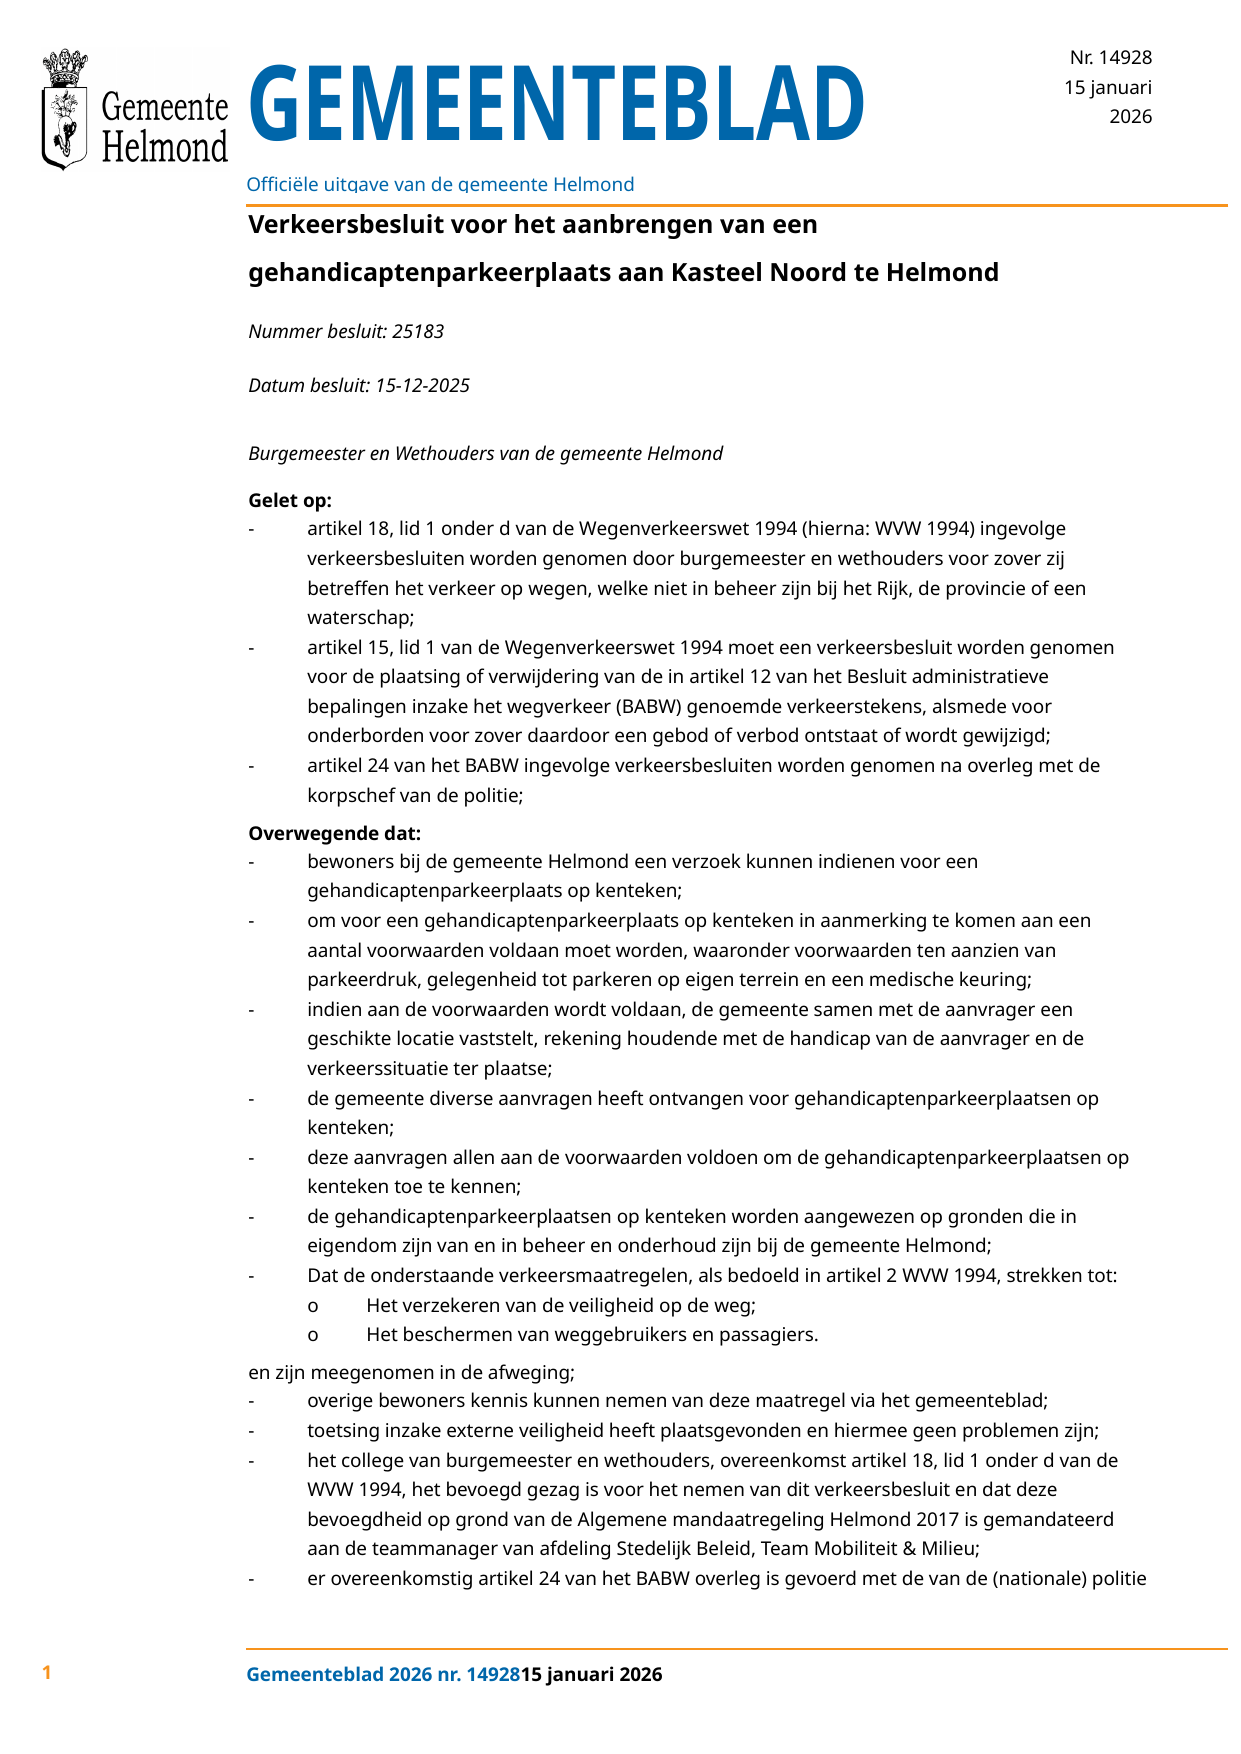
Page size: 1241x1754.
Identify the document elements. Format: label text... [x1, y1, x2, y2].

list Dat de onderstaande verkeersmaatregelen, als bedoeld in artikel 2 WVW 1994, strekken tot: [248, 1262, 1152, 1288]
list deze aanvragen allen aan de voorwaarden voldoen om de gehandicaptenparkeerplaatsen op kenteken toe te kennen; [248, 1144, 1152, 1199]
picture [41, 47, 231, 172]
list het college van burgemeester en wethouders, overeenkomst artikel 18, lid 1 onder d van de WVW 1994, het bevoegd gezag is voor het nemen van dit verkeersbesluit en dat deze bevoegdheid op grond van de Algemene mandaatregeling Helmond 2017 is gemandateerd aan de teammanager van afdeling Stedelijk Beleid, Team Mobiliteit & Milieu; [248, 1447, 1152, 1561]
list indien aan de voorwaarden wordt voldaan, de gemeente samen met de aanvrager een geschikte locatie vaststelt, rekening houdende met de handicap van de aanvrager en de verkeerssituatie ter plaatse; [248, 996, 1152, 1081]
list er overeenkomstig artikel 24 van het BABW overleg is gevoerd met de van de (nationale) politie [248, 1565, 1152, 1591]
text Gelet op: [248, 487, 1152, 513]
text Verkeersbesluit voor het aanbrengen van een gehandicaptenparkeerplaats aan Kasteel Noord te Helmond [248, 207, 1152, 288]
text Burgemeester en Wethouders van de gemeente Helmond [248, 440, 1152, 465]
list bewoners bij de gemeente Helmond een verzoek kunnen indienen voor een gehandicaptenparkeerplaats op kenteken; [248, 848, 1152, 903]
list artikel 15, lid 1 van de Wegenverkeerswet 1994 moet een verkeersbesluit worden genomen voor de plaatsing of verwijdering van de in artikel 12 van het Besluit administratieve bepalingen inzake het wegverkeer (BABW) genoemde verkeerstekens, alsmede voor onderborden voor zover daardoor een gebod of verbod ontstaat of wordt gewijzigd; [248, 634, 1152, 748]
list toetsing inzake externe veiligheid heeft plaatsgevonden en hiermee geen problemen zijn; [248, 1417, 1152, 1443]
list artikel 18, lid 1 onder d van de Wegenverkeerswet 1994 (hierna: WVW 1994) ingevolge verkeersbesluiten worden genomen door burgemeester en wethouders voor zover zij betreffen het verkeer op wegen, welke niet in beheer zijn bij het Rijk, de provincie of een waterschap; [248, 516, 1152, 630]
list artikel 24 van het BABW ingevolge verkeersbesluiten worden genomen na overleg met de korpschef van de politie; [248, 752, 1152, 808]
list Het verzekeren van de veiligheid op de weg; [307, 1292, 1152, 1318]
text Overwegende dat: [248, 820, 1152, 846]
text en zijn meegenomen in de afweging; [248, 1359, 1152, 1385]
list om voor een gehandicaptenparkeerplaats op kenteken in aanmerking te komen aan een aantal voorwaarden voldaan moet worden, waaronder voorwaarden ten aanzien van parkeerdruk, gelegenheid tot parkeren op eigen terrein en een medische keuring; [248, 907, 1152, 992]
list de gemeente diverse aanvragen heeft ontvangen voor gehandicaptenparkeerplaatsen op kenteken; [248, 1085, 1152, 1140]
list Het beschermen van weggebruikers en passagiers. [307, 1321, 1152, 1347]
text Datum besluit: 15-12-2025 [248, 372, 1152, 398]
list de gehandicaptenparkeerplaatsen op kenteken worden aangewezen op gronden die in eigendom zijn van en in beheer en onderhoud zijn bij de gemeente Helmond; [248, 1203, 1152, 1258]
list overige bewoners kennis kunnen nemen van deze maatregel via het gemeenteblad; [248, 1388, 1152, 1413]
text Nummer besluit: 25183 [248, 318, 1152, 344]
